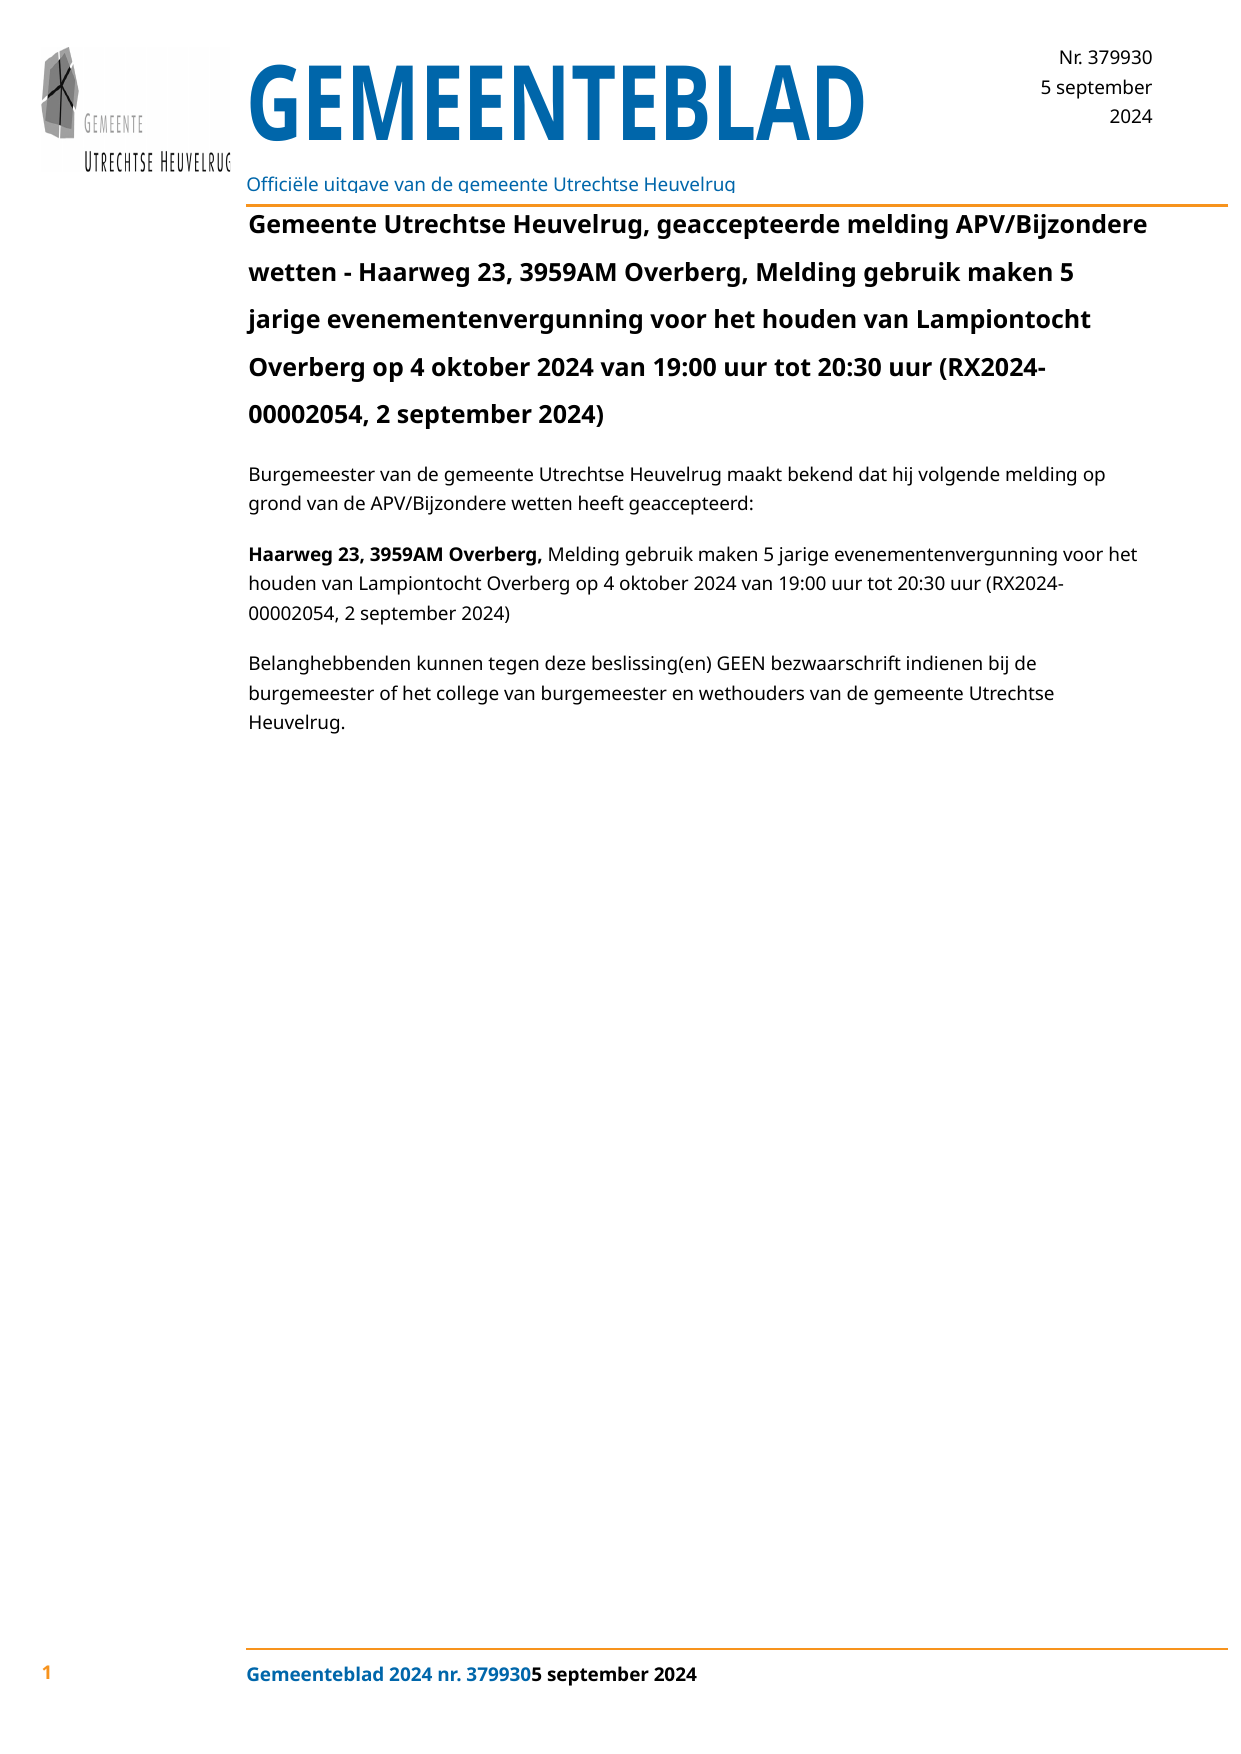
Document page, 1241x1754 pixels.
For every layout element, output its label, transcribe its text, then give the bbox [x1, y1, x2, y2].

text Belanghebbenden kunnen tegen deze beslissing(en) GEEN bezwaarschrift indienen bij de burgemeester of het college van burgemeester en wethouders van de gemeente Utrechtse Heuvelrug. [248, 650, 1152, 735]
text Gemeente Utrechtse Heuvelrug, geaccepteerde melding APV/Bijzondere wetten - Haarweg 23, 3959AM Overberg, Melding gebruik maken 5 jarige evenementenvergunning voor het houden van Lampiontocht Overberg op 4 oktober 2024 van 19:00 uur tot 20:30 uur (RX2024-00002054, 2 september 2024) [248, 207, 1152, 431]
picture [41, 47, 231, 172]
text Burgemeester van de gemeente Utrechtse Heuvelrug maakt bekend dat hij volgende melding op grond van de APV/Bijzondere wetten heeft geaccepteerd: [248, 461, 1152, 516]
text Haarweg 23, 3959AM Overberg, Melding gebruik maken 5 jarige evenementenvergunning voor het houden van Lampiontocht Overberg op 4 oktober 2024 van 19:00 uur tot 20:30 uur (RX2024-00002054, 2 september 2024) [248, 541, 1152, 626]
